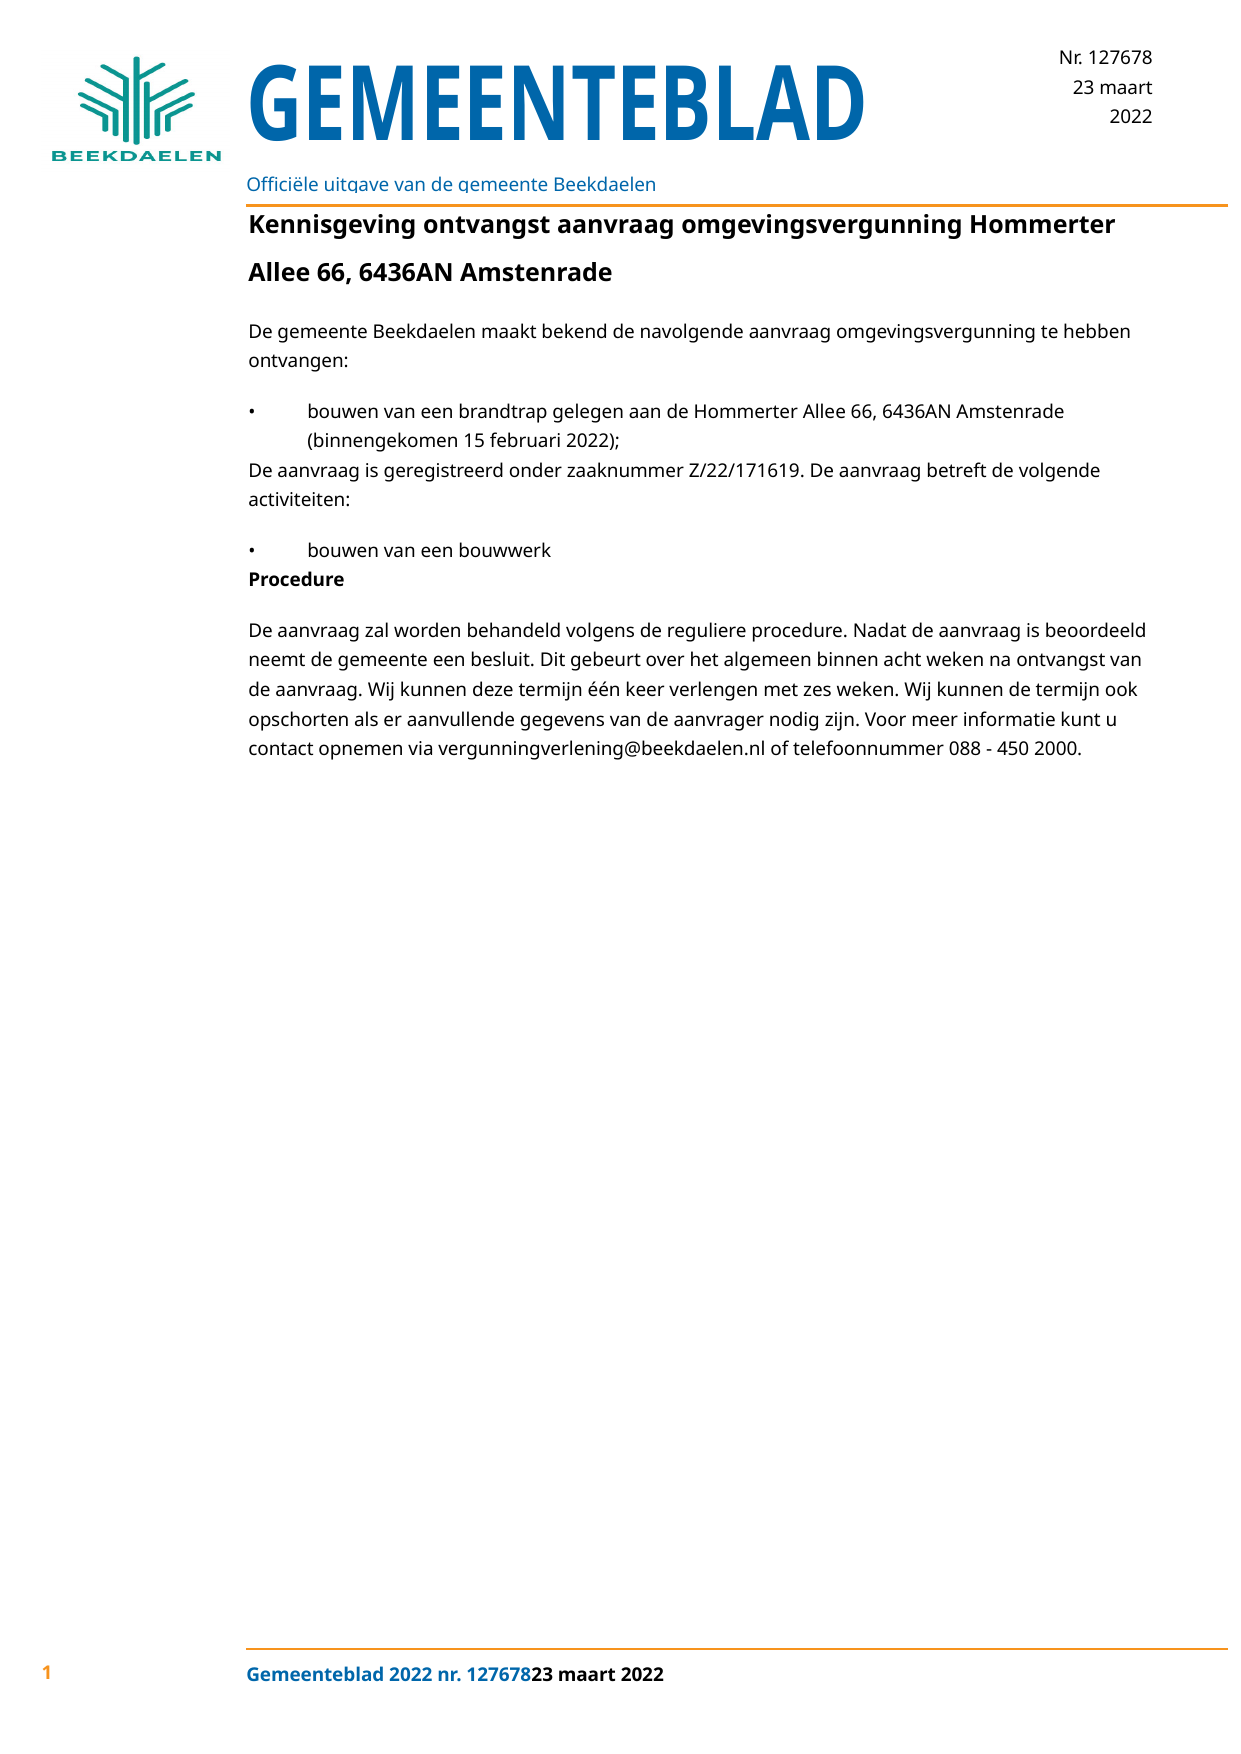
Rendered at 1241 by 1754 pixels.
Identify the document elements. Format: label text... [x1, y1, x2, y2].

list bouwen van een bouwwerk [248, 537, 1152, 563]
picture [41, 47, 231, 172]
list bouwen van een brandtrap gelegen aan de Hommerter Allee 66, 6436AN Amstenrade (binnengekomen 15 februari 2022); [248, 398, 1152, 453]
text De aanvraag zal worden behandeld volgens de reguliere procedure. Nadat de aanvraag is beoordeeld neemt de gemeente een besluit. Dit gebeurt over het algemeen binnen acht weken na ontvangst van de aanvraag. Wij kunnen deze termijn één keer verlengen met zes weken. Wij kunnen de termijn ook opschorten als er aanvullende gegevens van de aanvrager nodig zijn. Voor meer informatie kunt u contact opnemen via vergunningverlening@beekdaelen.nl of telefoonnummer 088 - 450 2000. [248, 617, 1152, 761]
text De gemeente Beekdaelen maakt bekend de navolgende aanvraag omgevingsvergunning te hebben ontvangen: [248, 318, 1152, 373]
text Procedure [248, 567, 1152, 592]
text Kennisgeving ontvangst aanvraag omgevingsvergunning Hommerter Allee 66, 6436AN Amstenrade [248, 207, 1152, 288]
text De aanvraag is geregistreerd onder zaaknummer Z/22/171619. De aanvraag betreft de volgende activiteiten: [248, 457, 1152, 512]
